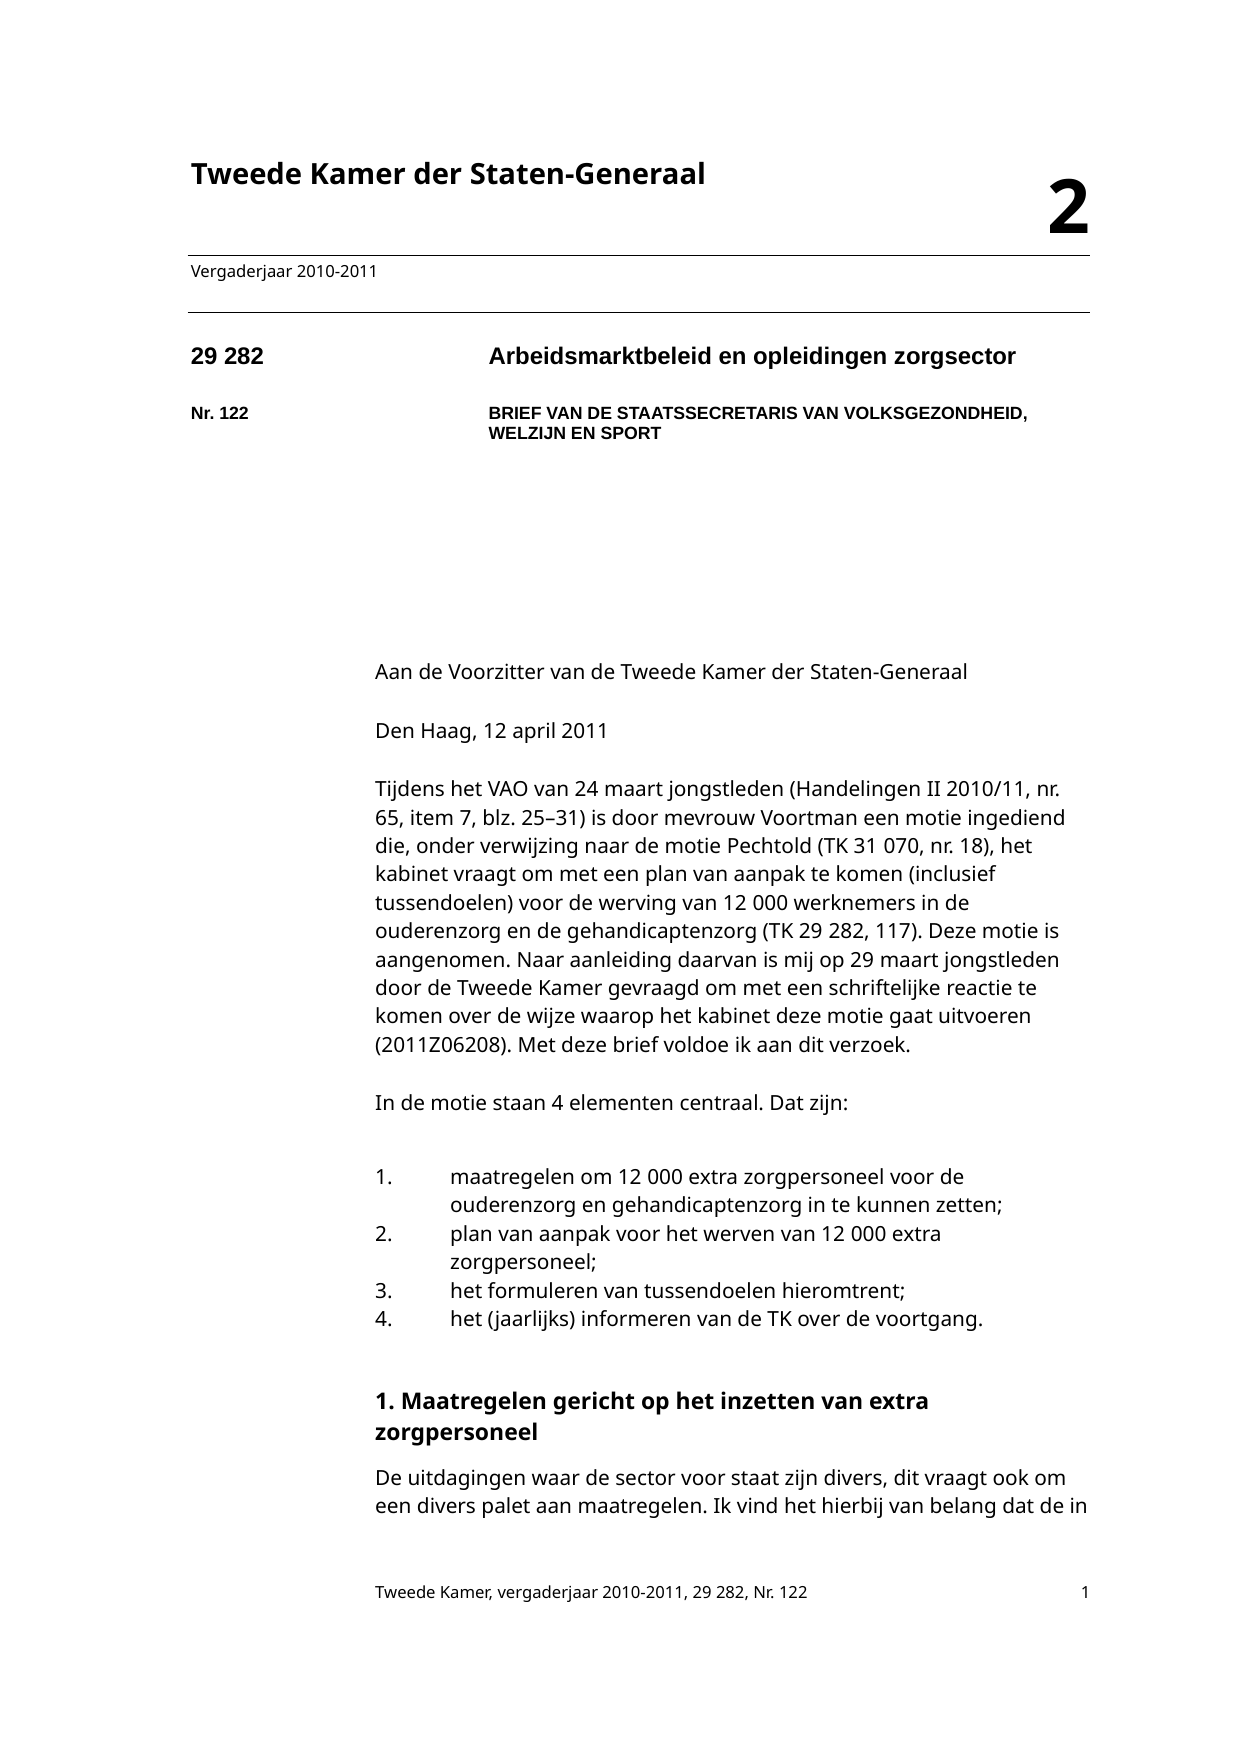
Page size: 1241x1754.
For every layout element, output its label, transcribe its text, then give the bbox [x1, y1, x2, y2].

table_cell Nr. 122 [188, 399, 485, 539]
list plan van aanpak voor het werven van 12 000 extra zorgpersoneel; [375, 1219, 1090, 1276]
text De uitdagingen waar de sector voor staat zijn divers, dit vraagt ook om een divers palet aan maatregelen. Ik vind het hierbij van belang dat de in [375, 1463, 1090, 1519]
list maatregelen om 12 000 extra zorgpersoneel voor de ouderenzorg en gehandicaptenzorg in te kunnen zetten; [375, 1162, 1090, 1219]
text In de motie staan 4 elementen centraal. Dat zijn: [375, 1088, 1090, 1117]
list het formuleren van tussendoelen hieromtrent; [375, 1276, 1090, 1304]
table_cell [188, 313, 485, 339]
table_cell Arbeidsmarktbeleid en opleidingen zorgsector [485, 339, 1090, 399]
table_header 2 [910, 150, 1090, 255]
table_cell [485, 313, 1090, 339]
text Tijdens het VAO van 24 maart jongstleden (Handelingen II 2010/11, nr. 65, item 7, blz. 25–31) is door mevrouw Voortman een motie ingediend die, onder verwijzing naar de motie Pechtold (TK 31 070, nr. 18), het kabinet vraagt om met een plan van aanpak te komen (inclusief tussendoelen) voor de werving van 12 000 werknemers in de ouderenzorg en de gehandicaptenzorg (TK 29 282, 117). Deze motie is aangenomen. Naar aanleiding daarvan is mij op 29 maart jongstleden door de Tweede Kamer gevraagd om met een schriftelijke reactie te komen over de wijze waarop het kabinet deze motie gaat uitvoeren (2011Z06208). Met deze brief voldoe ik aan dit verzoek. [375, 774, 1090, 1058]
table_cell BRIEF VAN DE STAATSSECRETARIS VAN VOLKSGEZONDHEID, WELZIJN EN SPORT [485, 399, 1090, 539]
text Den Haag, 12 april 2011 [375, 716, 1090, 744]
table_cell 29 282 [188, 339, 485, 399]
text Aan de Voorzitter van de Tweede Kamer der Staten-Generaal [375, 657, 1090, 686]
list het (jaarlijks) informeren van de TK over de voortgang. [375, 1304, 1090, 1333]
table_cell [485, 256, 1090, 312]
table_cell Vergaderjaar 2010-2011 [188, 256, 485, 312]
table_header Tweede Kamer der Staten-Generaal [188, 150, 909, 255]
subtitle 1. Maatregelen gericht op het inzetten van extra zorgpersoneel [375, 1385, 1090, 1448]
